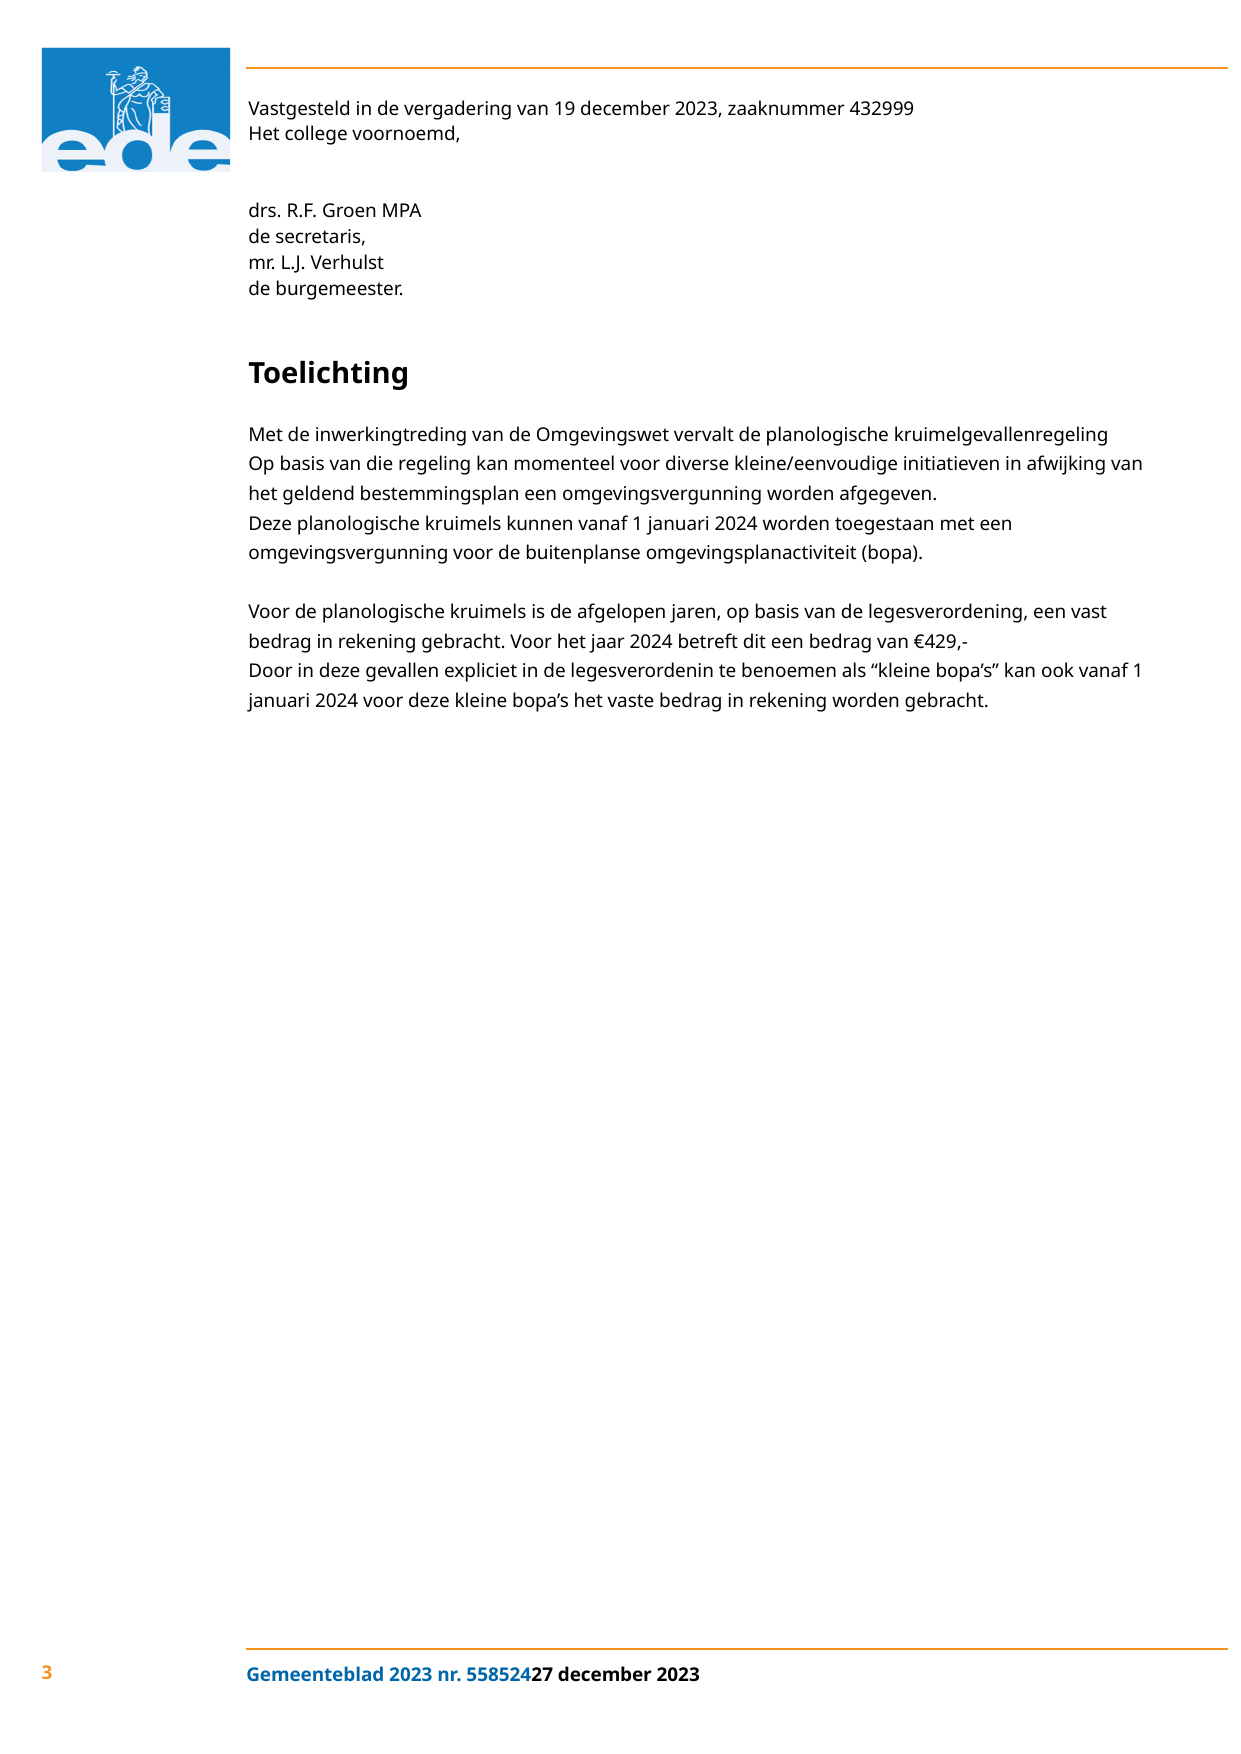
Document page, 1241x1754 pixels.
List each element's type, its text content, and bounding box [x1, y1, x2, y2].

text Voor de planologische kruimels is de afgelopen jaren, op basis van de legesverordening, een vast bedrag in rekening gebracht. Voor het jaar 2024 betreft dit een bedrag van €429,- [248, 598, 1152, 654]
text de burgemeester. [248, 275, 1152, 301]
picture [41, 47, 231, 172]
text drs. R.F. Groen MPA [248, 198, 1152, 223]
text Deze planologische kruimels kunnen vanaf 1 januari 2024 worden toegestaan met een omgevingsvergunning voor de buitenplanse omgevingsplanactiviteit (bopa). [248, 510, 1152, 565]
text Toelichting [248, 352, 1152, 392]
text Met de inwerkingtreding van de Omgevingswet vervalt de planologische kruimelgevallenregeling [248, 421, 1152, 447]
text mr. L.J. Verhulst [248, 249, 1152, 275]
text Vastgesteld in de vergadering van 19 december 2023, zaaknummer 432999 [248, 95, 1152, 121]
text de secretaris, [248, 223, 1152, 249]
text Door in deze gevallen expliciet in de legesverordenin te benoemen als “kleine bopa’s” kan ook vanaf 1 januari 2024 voor deze kleine bopa’s het vaste bedrag in rekening worden gebracht. [248, 658, 1152, 713]
text Het college voornoemd, [248, 121, 1152, 146]
text Op basis van die regeling kan momenteel voor diverse kleine/eenvoudige initiatieven in afwijking van het geldend bestemmingsplan een omgevingsvergunning worden afgegeven. [248, 451, 1152, 506]
